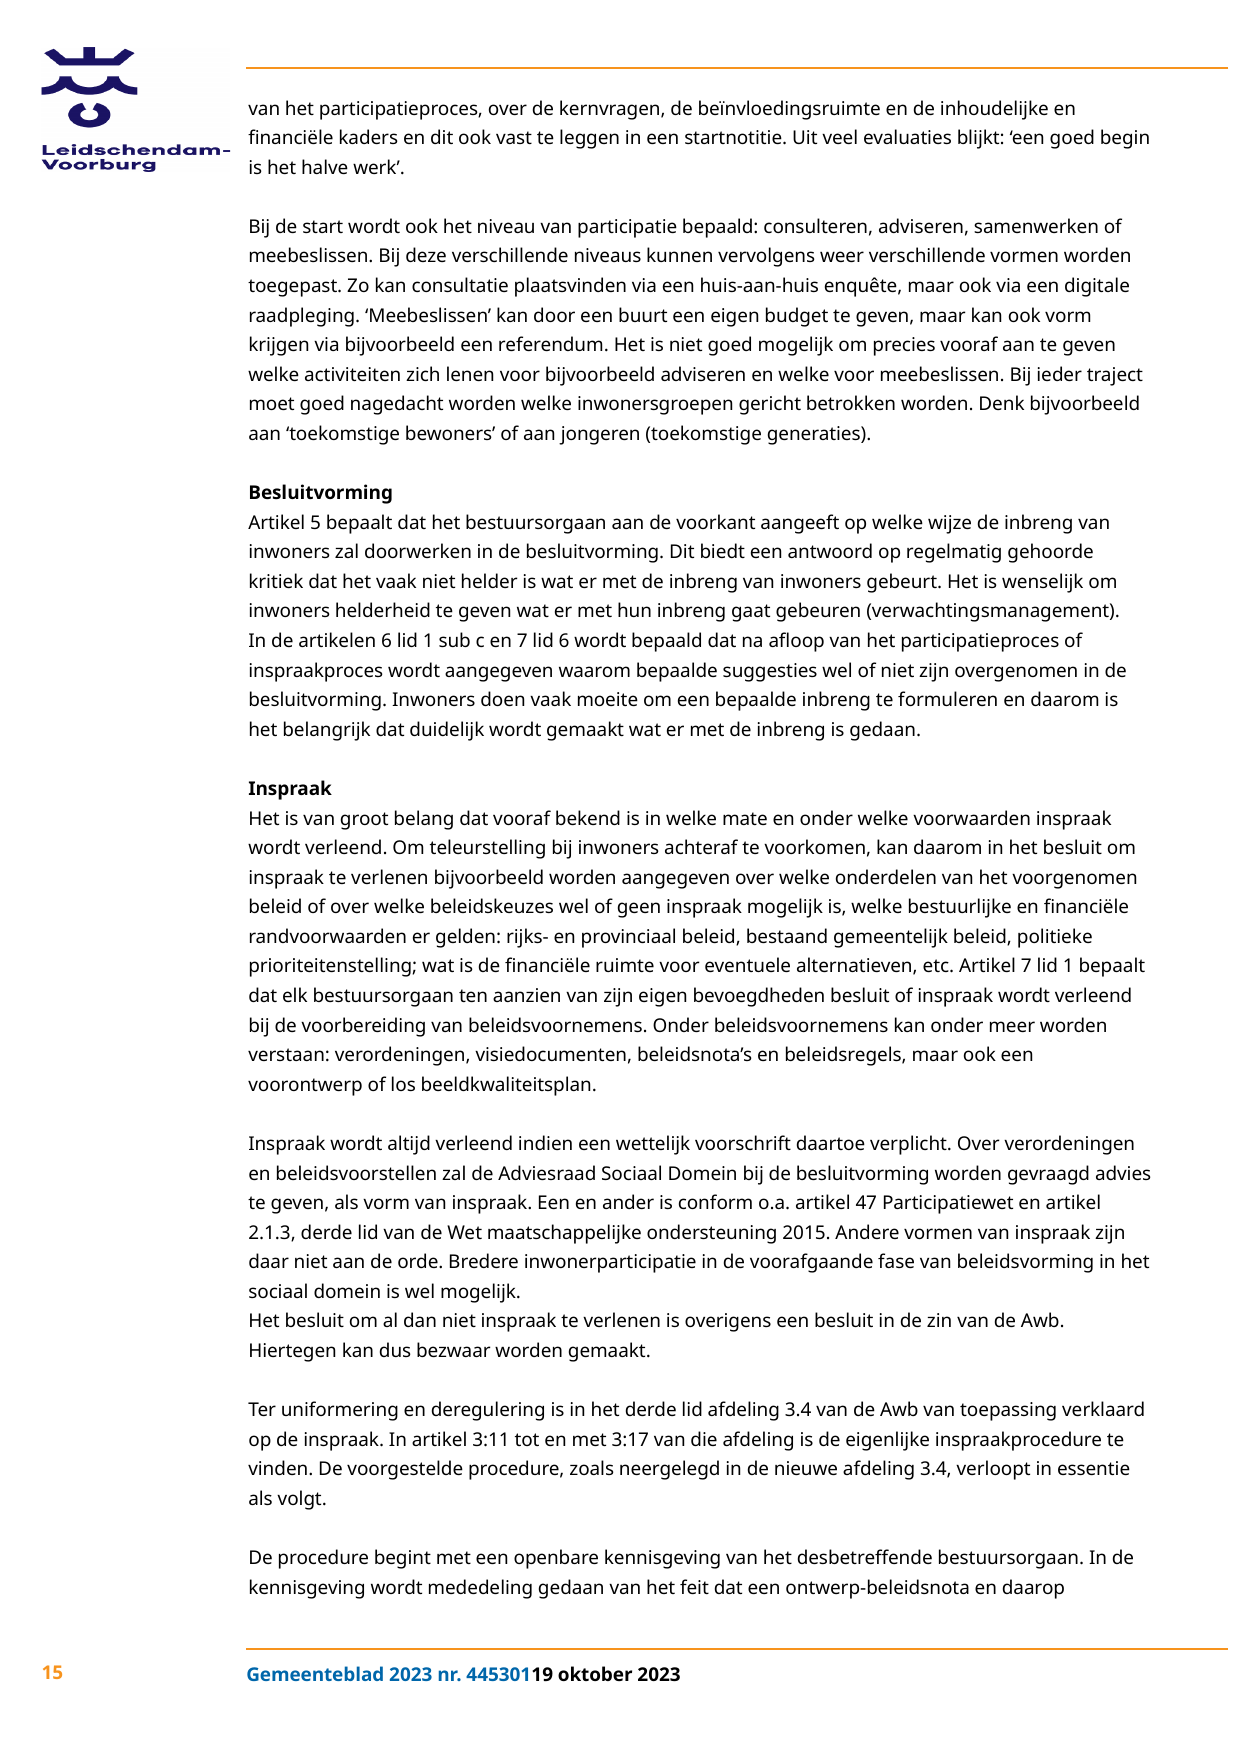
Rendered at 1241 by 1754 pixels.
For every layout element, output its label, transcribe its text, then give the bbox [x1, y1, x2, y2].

picture [41, 47, 231, 172]
text Bij de start wordt ook het niveau van participatie bepaald: consulteren, adviseren, samenwerken of meebeslissen. Bij deze verschillende niveaus kunnen vervolgens weer verschillende vormen worden toegepast. Zo kan consultatie plaatsvinden via een huis-aan-huis enquête, maar ook via een digitale raadpleging. ‘Meebeslissen’ kan door een buurt een eigen budget te geven, maar kan ook vorm krijgen via bijvoorbeeld een referendum. Het is niet goed mogelijk om precies vooraf aan te geven welke activiteiten zich lenen voor bijvoorbeeld adviseren en welke voor meebeslissen. Bij ieder traject moet goed nagedacht worden welke inwonersgroepen gericht betrokken worden. Denk bijvoorbeeld aan ‘toekomstige bewoners’ of aan jongeren (toekomstige generaties). [248, 213, 1152, 446]
text Artikel 5 bepaalt dat het bestuursorgaan aan de voorkant aangeeft op welke wijze de inbreng van inwoners zal doorwerken in de besluitvorming. Dit biedt een antwoord op regelmatig gehoorde kritiek dat het vaak niet helder is wat er met de inbreng van inwoners gebeurt. Het is wenselijk om inwoners helderheid te geven wat er met hun inbreng gaat gebeuren (verwachtingsmanagement). [248, 509, 1152, 623]
text Ter uniformering en deregulering is in het derde lid afdeling 3.4 van de Awb van toepassing verklaard op de inspraak. In artikel 3:11 tot en met 3:17 van die afdeling is de eigenlijke inspraakprocedure te vinden. De voorgestelde procedure, zoals neergelegd in de nieuwe afdeling 3.4, verloopt in essentie als volgt. [248, 1396, 1152, 1511]
text De procedure begint met een openbare kennisgeving van het desbetreffende bestuursorgaan. In de kennisgeving wordt mededeling gedaan van het feit dat een ontwerp-beleidsnota en daarop [248, 1544, 1152, 1600]
text Het besluit om al dan niet inspraak te verlenen is overigens een besluit in de zin van de Awb. Hiertegen kan dus bezwaar worden gemaakt. [248, 1308, 1152, 1363]
text van het participatieproces, over de kernvragen, de beïnvloedingsruimte en de inhoudelijke en financiële kaders en dit ook vast te leggen in een startnotitie. Uit veel evaluaties blijkt: ‘een goed begin is het halve werk’. [248, 95, 1152, 180]
text Besluitvorming [248, 479, 1152, 505]
text Inspraak [248, 775, 1152, 801]
text In de artikelen 6 lid 1 sub c en 7 lid 6 wordt bepaald dat na afloop van het participatieproces of inspraakproces wordt aangegeven waarom bepaalde suggesties wel of niet zijn overgenomen in de besluitvorming. Inwoners doen vaak moeite om een bepaalde inbreng te formuleren en daarom is het belangrijk dat duidelijk wordt gemaakt wat er met de inbreng is gedaan. [248, 627, 1152, 742]
text Het is van groot belang dat vooraf bekend is in welke mate en onder welke voorwaarden inspraak wordt verleend. Om teleurstelling bij inwoners achteraf te voorkomen, kan daarom in het besluit om inspraak te verlenen bijvoorbeeld worden aangegeven over welke onderdelen van het voorgenomen beleid of over welke beleidskeuzes wel of geen inspraak mogelijk is, welke bestuurlijke en financiële randvoorwaarden er gelden: rijks- en provinciaal beleid, bestaand gemeentelijk beleid, politieke prioriteitenstelling; wat is de financiële ruimte voor eventuele alternatieven, etc. Artikel 7 lid 1 bepaalt dat elk bestuursorgaan ten aanzien van zijn eigen bevoegdheden besluit of inspraak wordt verleend bij de voorbereiding van beleidsvoornemens. Onder beleidsvoornemens kan onder meer worden verstaan: verordeningen, visiedocumenten, beleidsnota’s en beleidsregels, maar ook een voorontwerp of los beeldkwaliteitsplan. [248, 805, 1152, 1097]
text Inspraak wordt altijd verleend indien een wettelijk voorschrift daartoe verplicht. Over verordeningen en beleidsvoorstellen zal de Adviesraad Sociaal Domein bij de besluitvorming worden gevraagd advies te geven, als vorm van inspraak. Een en ander is conform o.a. artikel 47 Participatiewet en artikel 2.1.3, derde lid van de Wet maatschappelijke ondersteuning 2015. Andere vormen van inspraak zijn daar niet aan de orde. Bredere inwonerparticipatie in de voorafgaande fase van beleidsvorming in het sociaal domein is wel mogelijk. [248, 1130, 1152, 1304]
